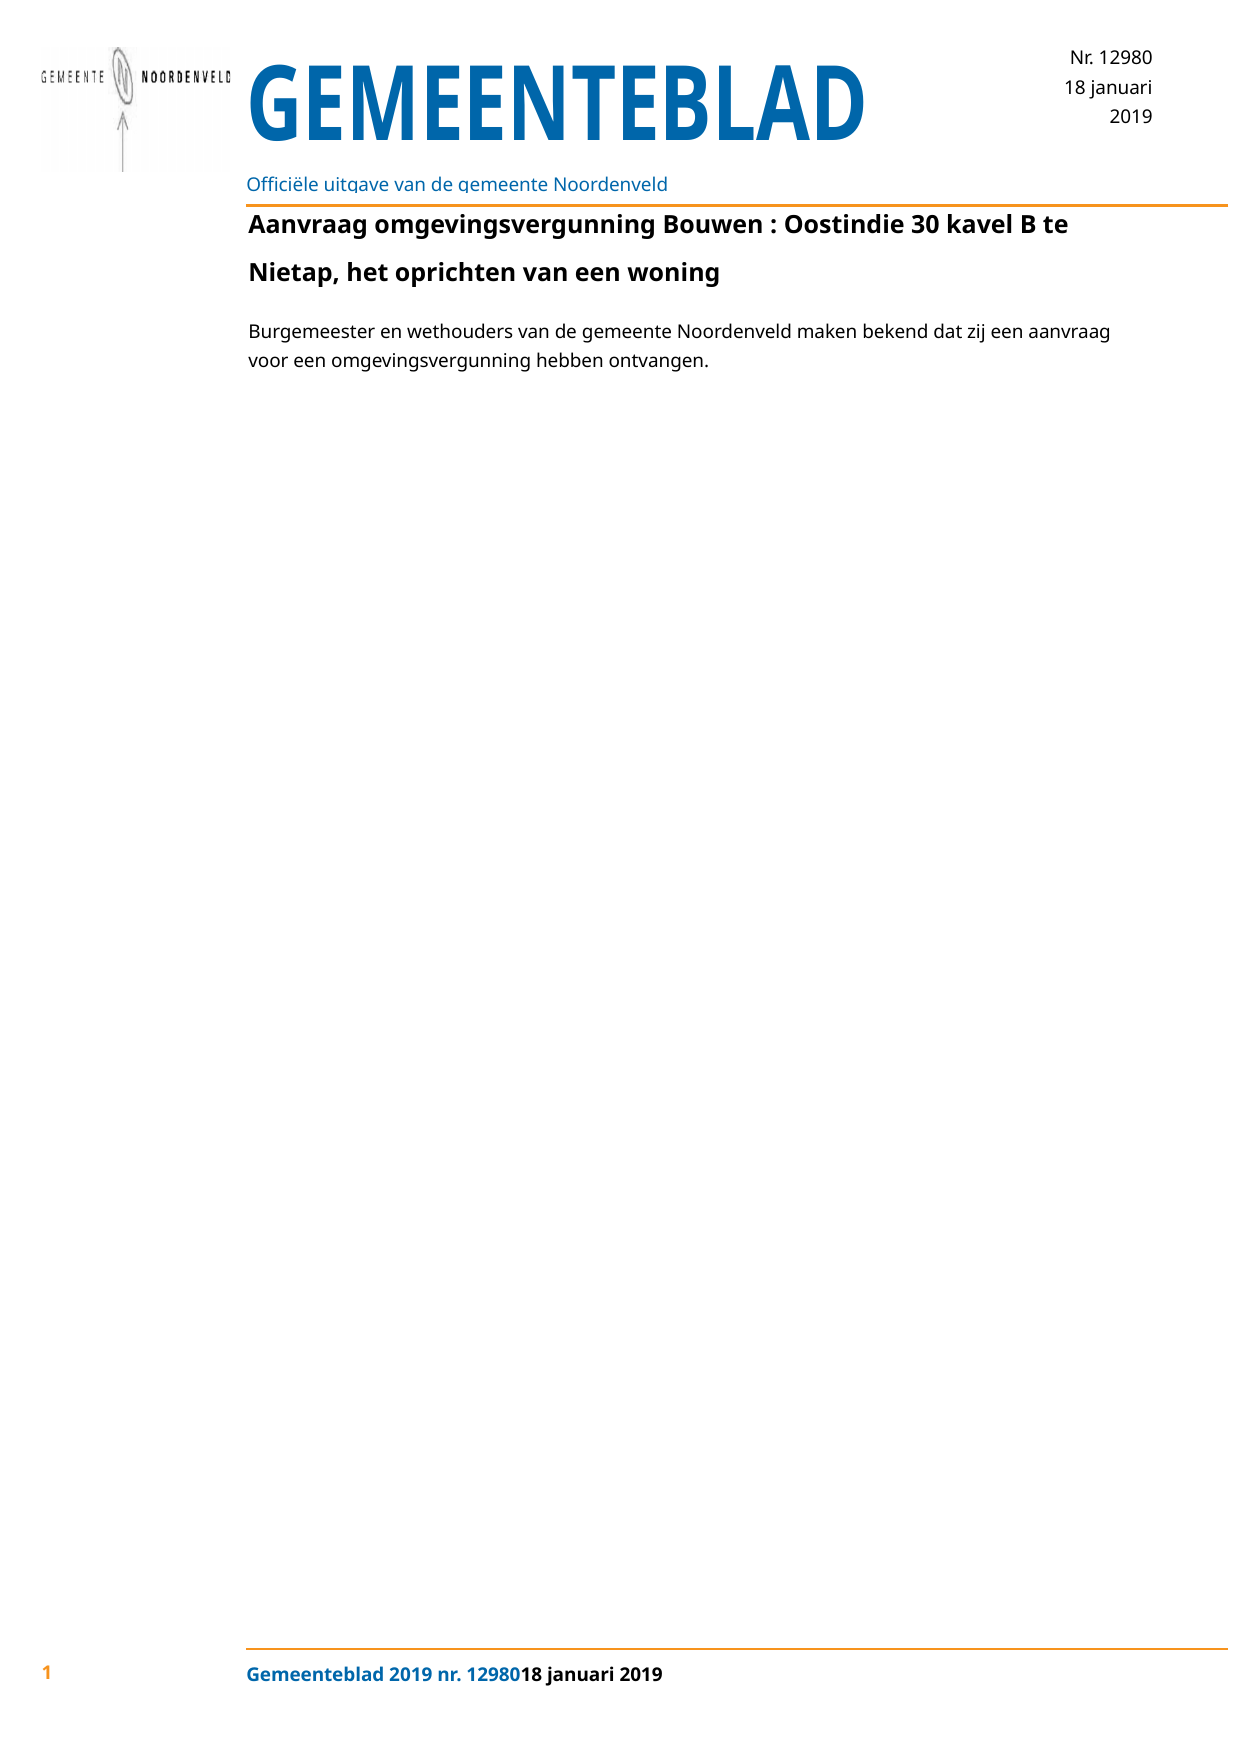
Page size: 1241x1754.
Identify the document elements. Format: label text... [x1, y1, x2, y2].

picture [41, 47, 231, 172]
text Aanvraag omgevingsvergunning Bouwen : Oostindie 30 kavel B te Nietap, het oprichten van een woning [248, 207, 1152, 288]
text Burgemeester en wethouders van de gemeente Noordenveld maken bekend dat zij een aanvraag voor een omgevingsvergunning hebben ontvangen. [248, 318, 1152, 373]
